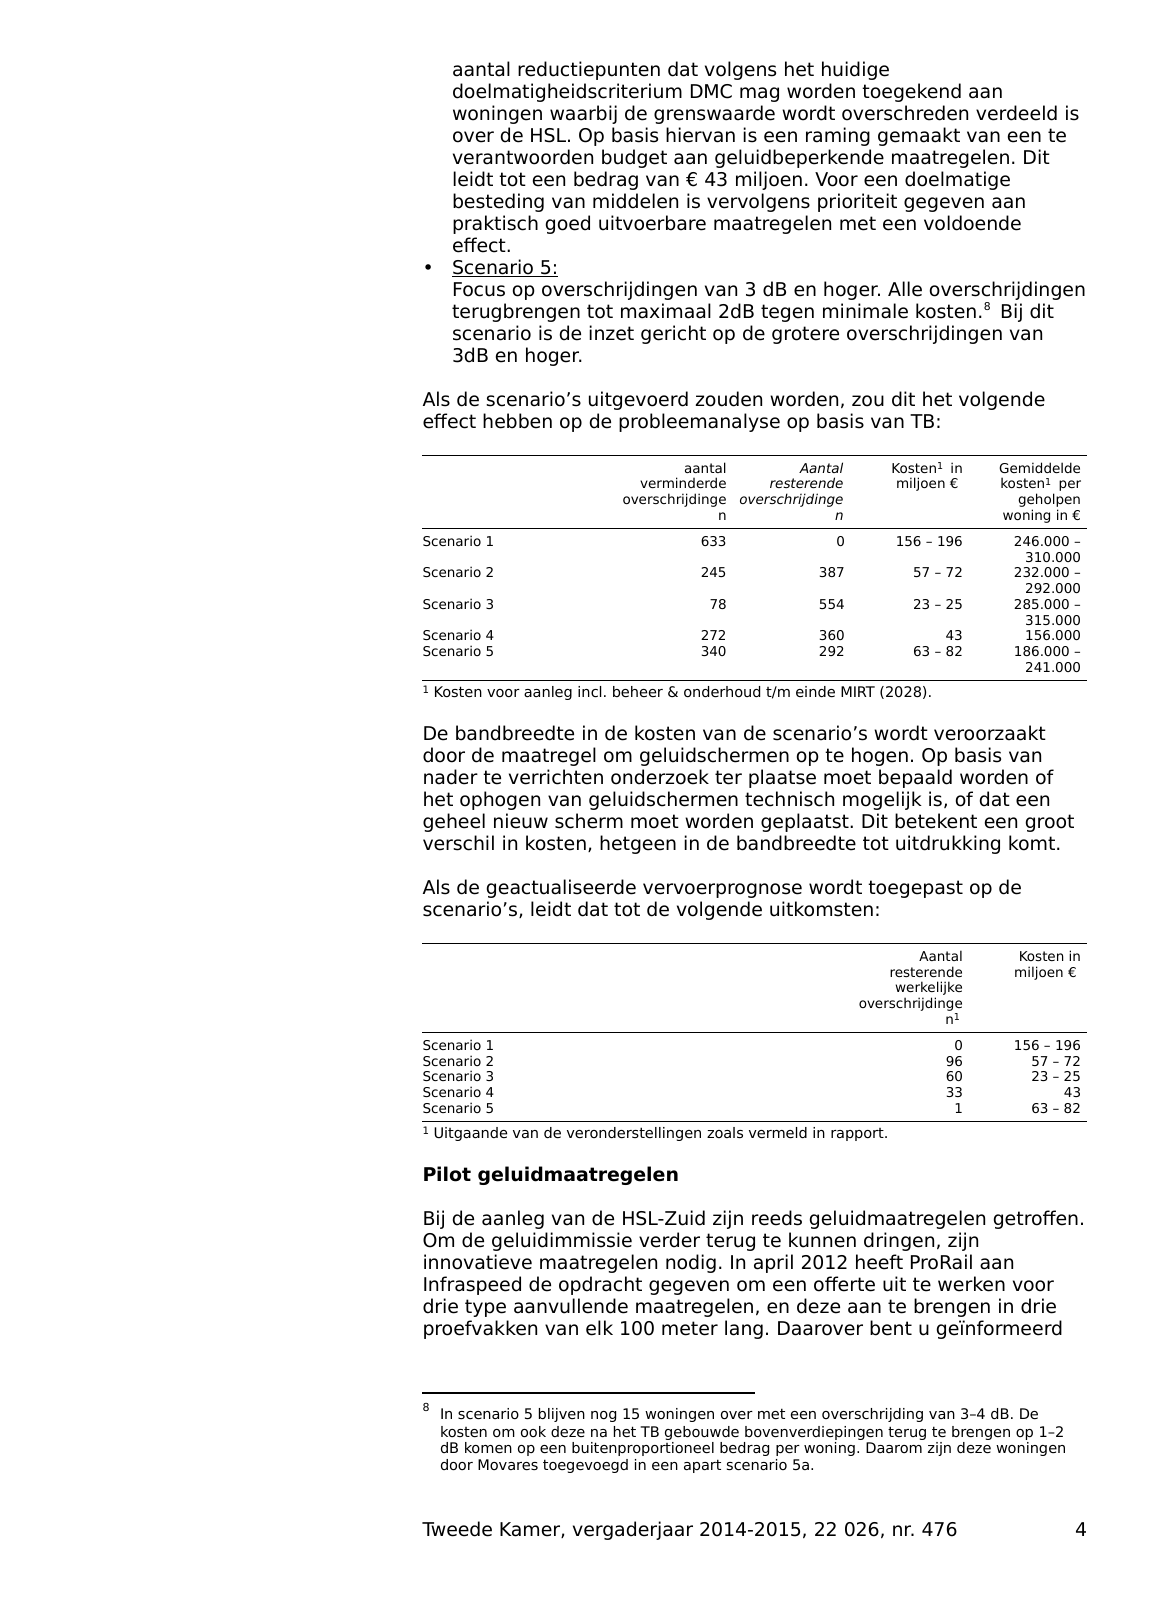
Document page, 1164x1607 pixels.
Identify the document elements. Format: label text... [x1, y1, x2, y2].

table_cell 23 – 25 [850, 597, 968, 628]
table_cell 156 – 196 [850, 529, 968, 565]
text Bij de aanleg van de HSL-Zuid zijn reeds geluidmaatregelen getroffen. Om de geluidimmissie verder terug te kunnen dringen, zijn innovatieve maatregelen nodig. In april 2012 heeft ProRail aan Infraspeed de opdracht gegeven om een offerte uit te werken voor drie type aanvullende maatregelen, en deze aan te brengen in drie proefvakken van elk 100 meter lang. Daarover bent u geïnformeerd [422, 1208, 1087, 1340]
table_cell Scenario 4 [422, 628, 614, 644]
table_cell Scenario 3 [422, 597, 614, 628]
table_cell 156.000 [969, 628, 1087, 644]
table_cell 1 Uitgaande van de veronderstellingen zoals vermeld in rapport. [422, 1122, 1087, 1142]
text Focus op overschrijdingen van 3 dB en hoger. Alle overschrijdingen terugbrengen tot maximaal 2dB tegen minimale kosten. Bij dit scenario is de inzet gericht op de grotere overschrijdingen van 3dB en hoger. [452, 279, 1087, 367]
text Als de geactualiseerde vervoerprognose wordt toegepast op de scenario’s, leidt dat tot de volgende uitkomsten: [422, 877, 1087, 921]
table_cell 1 Kosten voor aanleg incl. beheer & onderhoud t/m einde MIRT (2028). [422, 681, 1087, 701]
table_header Gemiddelde kosten1 per geholpen woning in € [969, 456, 1087, 528]
table_cell 1 [850, 1101, 968, 1121]
table_cell 633 [614, 529, 732, 565]
table_header [422, 456, 614, 528]
table_header Kosten1 in miljoen € [850, 456, 968, 528]
table_header Aantal resterende overschrijdingen [732, 456, 850, 528]
table_header aantal verminderde overschrijdingen [614, 456, 732, 528]
table_cell 554 [732, 597, 850, 628]
table_cell 96 [850, 1054, 968, 1069]
subtitle Pilot geluidmaatregelen [422, 1164, 1087, 1186]
table_cell 63 – 82 [969, 1101, 1087, 1121]
text aantal reductiepunten dat volgens het huidige doelmatigheidscriterium DMC mag worden toegekend aan woningen waarbij de grenswaarde wordt overschreden verdeeld is over de HSL. Op basis hiervan is een raming gemaakt van een te verantwoorden budget aan geluidbeperkende maatregelen. Dit leidt tot een bedrag van € 43 miljoen. Voor een doelmatige besteding van middelen is vervolgens prioriteit gegeven aan praktisch goed uitvoerbare maatregelen met een voldoende effect. [452, 59, 1087, 257]
text • Scenario 5: [422, 257, 1087, 279]
table_cell 186.000 – 241.000 [969, 644, 1087, 680]
text Als de scenario’s uitgevoerd zouden worden, zou dit het volgende effect hebben op de probleemanalyse op basis van TB: [422, 389, 1087, 433]
text De bandbreedte in de kosten van de scenario’s wordt veroorzaakt door de maatregel om geluidschermen op te hogen. Op basis van nader te verrichten onderzoek ter plaatse moet bepaald worden of het ophogen van geluidschermen technisch mogelijk is, of dat een geheel nieuw scherm moet worden geplaatst. Dit betekent een groot verschil in kosten, hetgeen in de bandbreedte tot uitdrukking komt. [422, 723, 1087, 855]
table_cell 292 [732, 644, 850, 680]
table_cell 43 [969, 1085, 1087, 1101]
table_cell 60 [850, 1069, 968, 1085]
table_cell 156 – 196 [969, 1033, 1087, 1053]
table_cell Scenario 4 [422, 1085, 850, 1101]
table_cell Scenario 1 [422, 1033, 850, 1053]
table_header [422, 944, 850, 1032]
table_cell 57 – 72 [850, 565, 968, 597]
table_cell Scenario 1 [422, 529, 614, 565]
table_header Kosten in miljoen € [969, 944, 1087, 1032]
table_cell 33 [850, 1085, 968, 1101]
table_cell 0 [732, 529, 850, 565]
table_cell 78 [614, 597, 732, 628]
table_header Aantal resterende werkelijke overschrijdingen1 [850, 944, 968, 1032]
text In scenario 5 blijven nog 15 woningen over met een overschrijding van 3–4 dB. De kosten om ook deze na het TB gebouwde bovenverdiepingen terug te brengen op 1–2 dB komen op een buitenproportioneel bedrag per woning. Daarom zijn deze woningen door Movares toegevoegd in een apart scenario 5a. [422, 1402, 1087, 1474]
table_cell Scenario 2 [422, 1054, 850, 1069]
table_cell 43 [850, 628, 968, 644]
table_cell Scenario 5 [422, 644, 614, 680]
table_cell 272 [614, 628, 732, 644]
table_cell 340 [614, 644, 732, 680]
table_cell Scenario 2 [422, 565, 614, 597]
table_cell 387 [732, 565, 850, 597]
table_cell 285.000 – 315.000 [969, 597, 1087, 628]
table_cell 23 – 25 [969, 1069, 1087, 1085]
table_cell 360 [732, 628, 850, 644]
table_cell Scenario 5 [422, 1101, 850, 1121]
table_cell 246.000 – 310.000 [969, 529, 1087, 565]
table_cell 245 [614, 565, 732, 597]
table_cell 0 [850, 1033, 968, 1053]
table_cell 63 – 82 [850, 644, 968, 680]
table_cell 57 – 72 [969, 1054, 1087, 1069]
table_cell Scenario 3 [422, 1069, 850, 1085]
table_cell 232.000 – 292.000 [969, 565, 1087, 597]
